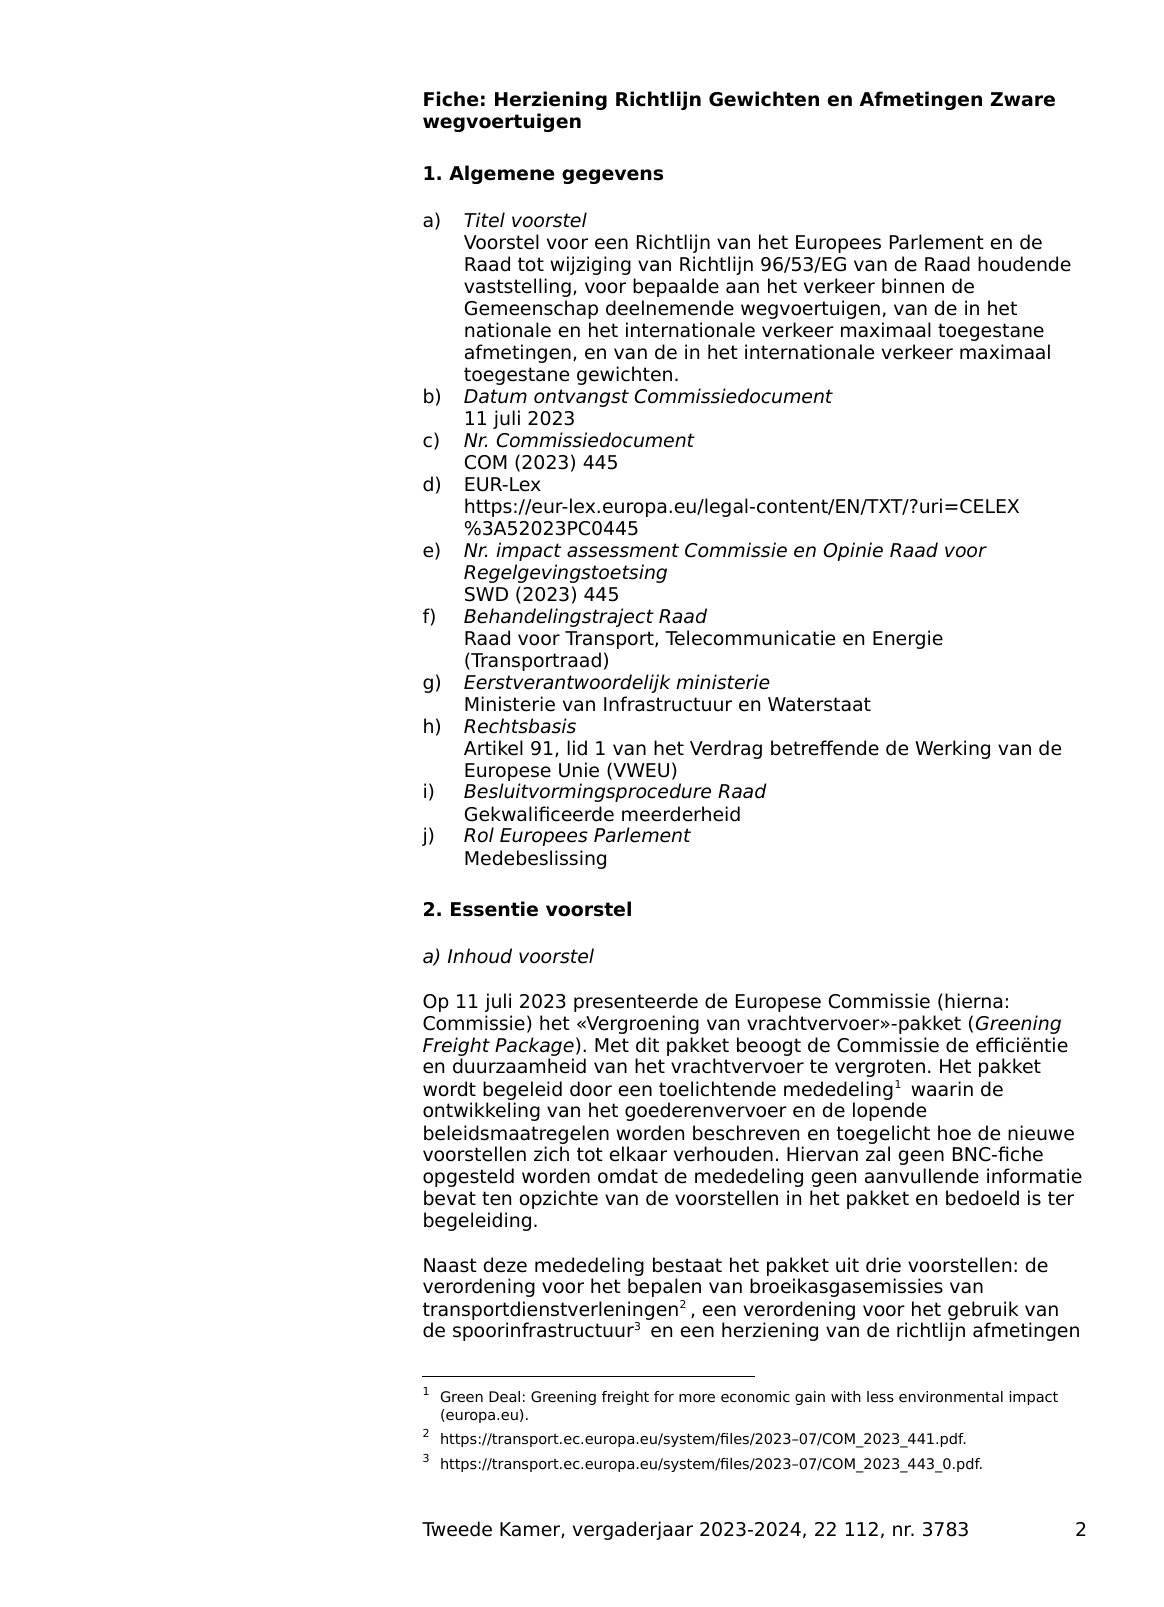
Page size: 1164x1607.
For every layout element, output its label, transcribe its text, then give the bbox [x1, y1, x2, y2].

text i) Besluitvormingsprocedure Raad [422, 781, 1087, 803]
text Artikel 91, lid 1 van het Verdrag betreffende de Werking van de Europese Unie (VWEU) [464, 737, 1087, 781]
text Raad voor Transport, Telecommunicatie en Energie (Transportraad) [464, 628, 1087, 672]
text SWD (2023) 445 [464, 584, 1087, 606]
subtitle 2. Essentie voorstel [422, 899, 1087, 921]
text Medebeslissing [464, 847, 1087, 869]
text d) EUR-Lex [422, 474, 1087, 496]
text b) Datum ontvangst Commissiedocument [422, 386, 1087, 408]
text j) Rol Europees Parlement [422, 825, 1087, 847]
text Naast deze mededeling bestaat het pakket uit drie voorstellen: de verordening voor het bepalen van broeikasgasemissies van transportdienstverleningen, een verordening voor het gebruik van de spoorinfrastructuur en een herziening van de richtlijn afmetingen [422, 1254, 1087, 1342]
text e) Nr. impact assessment Commissie en Opinie Raad voor Regelgevingstoetsing [422, 540, 1087, 584]
text https://transport.ec.europa.eu/system/files/2023–07/COM_2023_443_0.pdf. [422, 1452, 1087, 1474]
subtitle a) Inhoud voorstel [422, 946, 1087, 968]
subtitle Fiche: Herziening Richtlijn Gewichten en Afmetingen Zware wegvoertuigen [422, 89, 1087, 133]
text https://eur-lex.europa.eu/legal-content/EN/TXT/?uri=CELEX%3A52023PC0445 [464, 496, 1087, 540]
text Gekwalificeerde meerderheid [464, 803, 1087, 825]
subtitle 1. Algemene gegevens [422, 163, 1087, 185]
text Voorstel voor een Richtlijn van het Europees Parlement en de Raad tot wijziging van Richtlijn 96/53/EG van de Raad houdende vaststelling, voor bepaalde aan het verkeer binnen de Gemeenschap deelnemende wegvoertuigen, van de in het nationale en het internationale verkeer maximaal toegestane afmetingen, en van de in het internationale verkeer maximaal toegestane gewichten. [464, 232, 1087, 386]
text c) Nr. Commissiedocument [422, 430, 1087, 452]
text https://transport.ec.europa.eu/system/files/2023–07/COM_2023_441.pdf. [422, 1427, 1087, 1449]
text Op 11 juli 2023 presenteerde de Europese Commissie (hierna: Commissie) het «Vergroening van vrachtvervoer»-pakket (Greening Freight Package). Met dit pakket beoogt de Commissie de efficiëntie en duurzaamheid van het vrachtvervoer te vergroten. Het pakket wordt begeleid door een toelichtende mededeling waarin de ontwikkeling van het goederenvervoer en de lopende beleidsmaatregelen worden beschreven en toegelicht hoe de nieuwe voorstellen zich tot elkaar verhouden. Hiervan zal geen BNC-fiche opgesteld worden omdat de mededeling geen aanvullende informatie bevat ten opzichte van de voorstellen in het pakket en bedoeld is ter begeleiding. [422, 991, 1087, 1232]
text g) Eerstverantwoordelijk ministerie [422, 672, 1087, 693]
text Green Deal: Greening freight for more economic gain with less environmental impact (europa.eu). [422, 1385, 1087, 1424]
text COM (2023) 445 [464, 452, 1087, 474]
text f) Behandelingstraject Raad [422, 606, 1087, 628]
text h) Rechtsbasis [422, 716, 1087, 737]
text a) Titel voorstel [422, 210, 1087, 232]
text 11 juli 2023 [464, 408, 1087, 430]
text Ministerie van Infrastructuur en Waterstaat [464, 693, 1087, 716]
